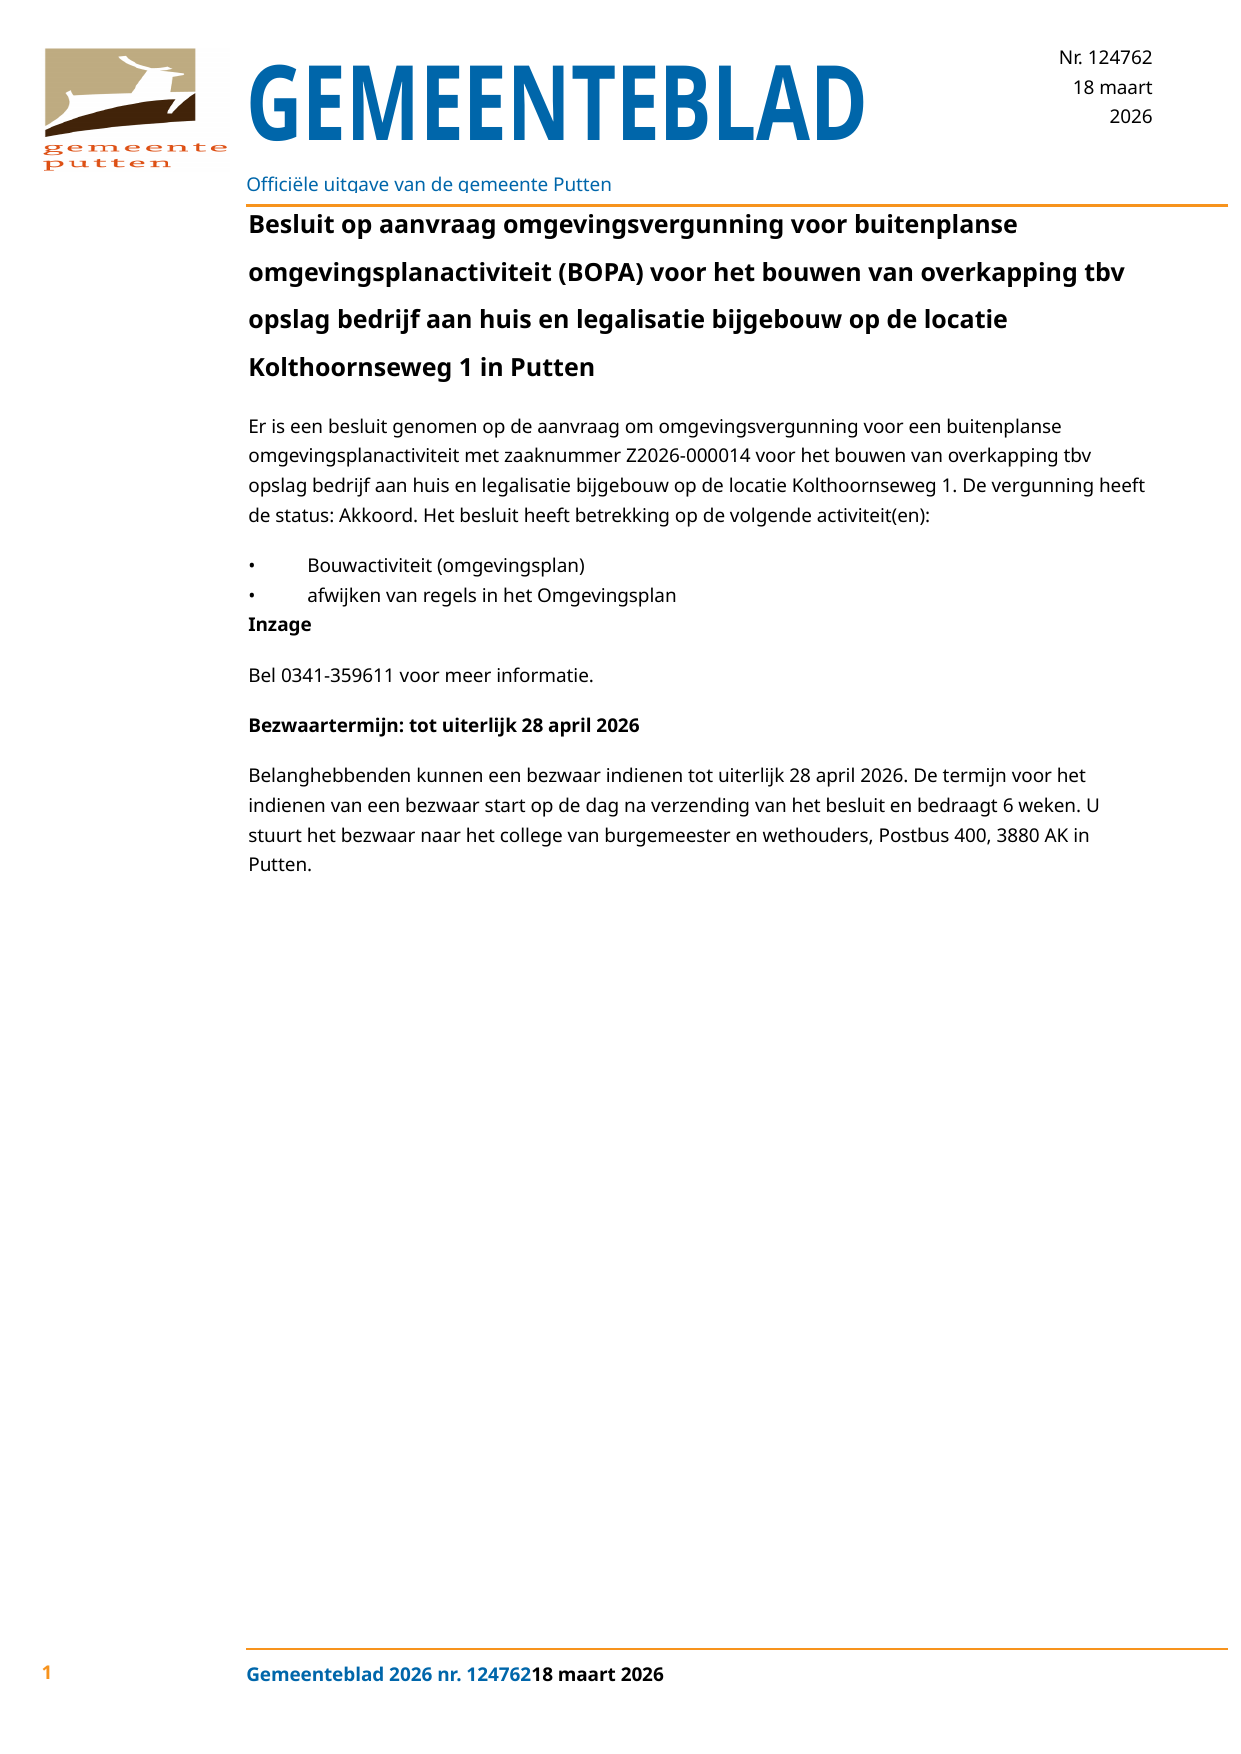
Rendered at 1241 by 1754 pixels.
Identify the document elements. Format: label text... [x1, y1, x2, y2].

text Er is een besluit genomen op de aanvraag om omgevingsvergunning voor een buitenplanse omgevingsplanactiviteit met zaaknummer Z2026-000014 voor het bouwen van overkapping tbv opslag bedrijf aan huis en legalisatie bijgebouw op de locatie Kolthoornseweg 1. De vergunning heeft de status: Akkoord. Het besluit heeft betrekking op de volgende activiteit(en): [248, 413, 1152, 528]
text Besluit op aanvraag omgevingsvergunning voor buitenplanse omgevingsplanactiviteit (BOPA) voor het bouwen van overkapping tbv opslag bedrijf aan huis en legalisatie bijgebouw op de locatie Kolthoornseweg 1 in Putten [248, 207, 1152, 384]
text Bel 0341-359611 voor meer informatie. [248, 662, 1152, 688]
text Bezwaartermijn: tot uiterlijk 28 april 2026 [248, 712, 1152, 738]
list Bouwactiviteit (omgevingsplan) [248, 552, 1152, 578]
picture [41, 47, 231, 172]
list afwijken van regels in het Omgevingsplan [248, 582, 1152, 608]
text Inzage [248, 611, 1152, 637]
text Belanghebbenden kunnen een bezwaar indienen tot uiterlijk 28 april 2026. De termijn voor het indienen van een bezwaar start op de dag na verzending van het besluit en bedraagt 6 weken. U stuurt het bezwaar naar het college van burgemeester en wethouders, Postbus 400, 3880 AK in Putten. [248, 763, 1152, 877]
